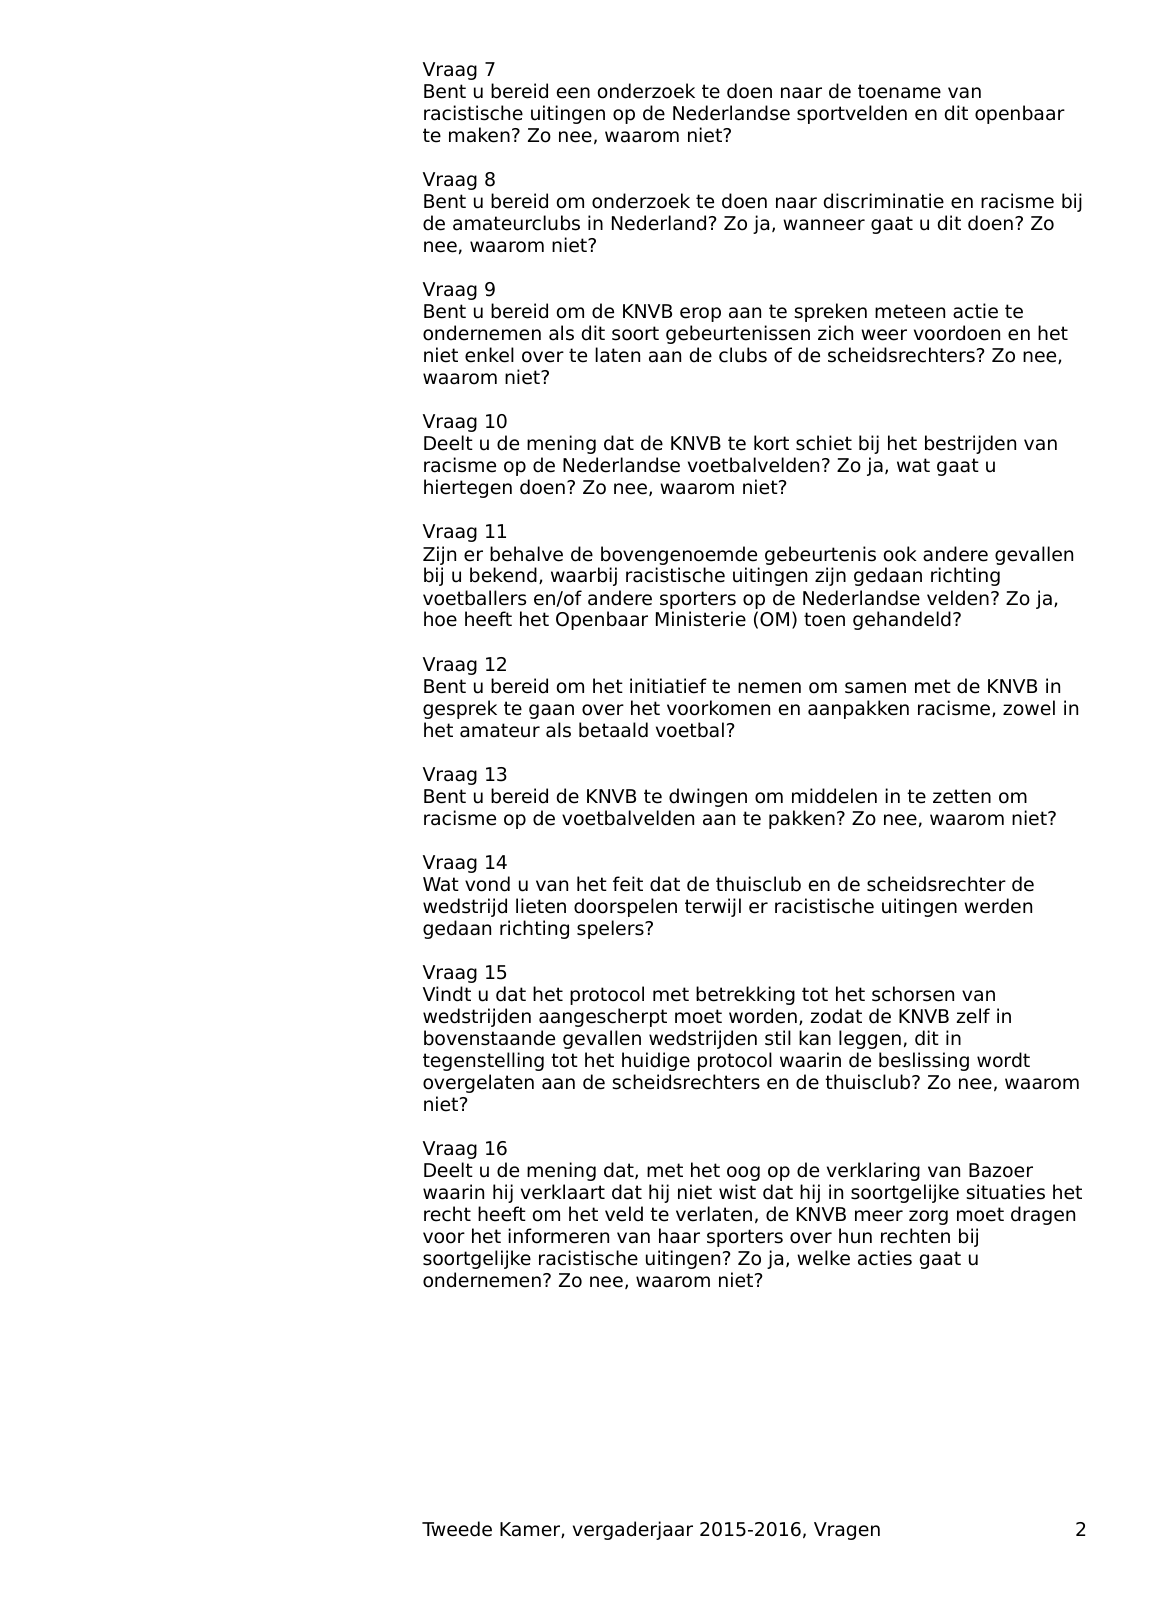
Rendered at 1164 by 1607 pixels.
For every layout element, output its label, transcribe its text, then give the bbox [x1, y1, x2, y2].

text Vraag 9 [422, 279, 1087, 301]
text Zijn er behalve de bovengenoemde gebeurtenis ook andere gevallen bij u bekend, waarbij racistische uitingen zijn gedaan richting voetballers en/of andere sporters op de Nederlandse velden? Zo ja, hoe heeft het Openbaar Ministerie (OM) toen gehandeld? [422, 543, 1087, 631]
text Bent u bereid om de KNVB erop aan te spreken meteen actie te ondernemen als dit soort gebeurtenissen zich weer voordoen en het niet enkel over te laten aan de clubs of de scheidsrechters? Zo nee, waarom niet? [422, 301, 1087, 389]
text Vraag 10 [422, 411, 1087, 433]
text Bent u bereid de KNVB te dwingen om middelen in te zetten om racisme op de voetbalvelden aan te pakken? Zo nee, waarom niet? [422, 786, 1087, 829]
text Deelt u de mening dat, met het oog op de verklaring van Bazoer waarin hij verklaart dat hij niet wist dat hij in soortgelijke situaties het recht heeft om het veld te verlaten, de KNVB meer zorg moet dragen voor het informeren van haar sporters over hun rechten bij soortgelijke racistische uitingen? Zo ja, welke acties gaat u ondernemen? Zo nee, waarom niet? [422, 1160, 1087, 1292]
text Vraag 11 [422, 521, 1087, 543]
text Vraag 15 [422, 962, 1087, 984]
text Vraag 7 [422, 59, 1087, 81]
text Vraag 12 [422, 653, 1087, 676]
text Bent u bereid om onderzoek te doen naar discriminatie en racisme bij de amateurclubs in Nederland? Zo ja, wanneer gaat u dit doen? Zo nee, waarom niet? [422, 191, 1087, 257]
text Deelt u de mening dat de KNVB te kort schiet bij het bestrijden van racisme op de Nederlandse voetbalvelden? Zo ja, wat gaat u hiertegen doen? Zo nee, waarom niet? [422, 433, 1087, 499]
text Vraag 14 [422, 852, 1087, 874]
text Vraag 13 [422, 764, 1087, 786]
text Bent u bereid een onderzoek te doen naar de toename van racistische uitingen op de Nederlandse sportvelden en dit openbaar te maken? Zo nee, waarom niet? [422, 81, 1087, 147]
text Vindt u dat het protocol met betrekking tot het schorsen van wedstrijden aangescherpt moet worden, zodat de KNVB zelf in bovenstaande gevallen wedstrijden stil kan leggen, dit in tegenstelling tot het huidige protocol waarin de beslissing wordt overgelaten aan de scheidsrechters en de thuisclub? Zo nee, waarom niet? [422, 984, 1087, 1116]
text Bent u bereid om het initiatief te nemen om samen met de KNVB in gesprek te gaan over het voorkomen en aanpakken racisme, zowel in het amateur als betaald voetbal? [422, 676, 1087, 741]
text Wat vond u van het feit dat de thuisclub en de scheidsrechter de wedstrijd lieten doorspelen terwijl er racistische uitingen werden gedaan richting spelers? [422, 874, 1087, 940]
text Vraag 16 [422, 1138, 1087, 1160]
text Vraag 8 [422, 169, 1087, 191]
